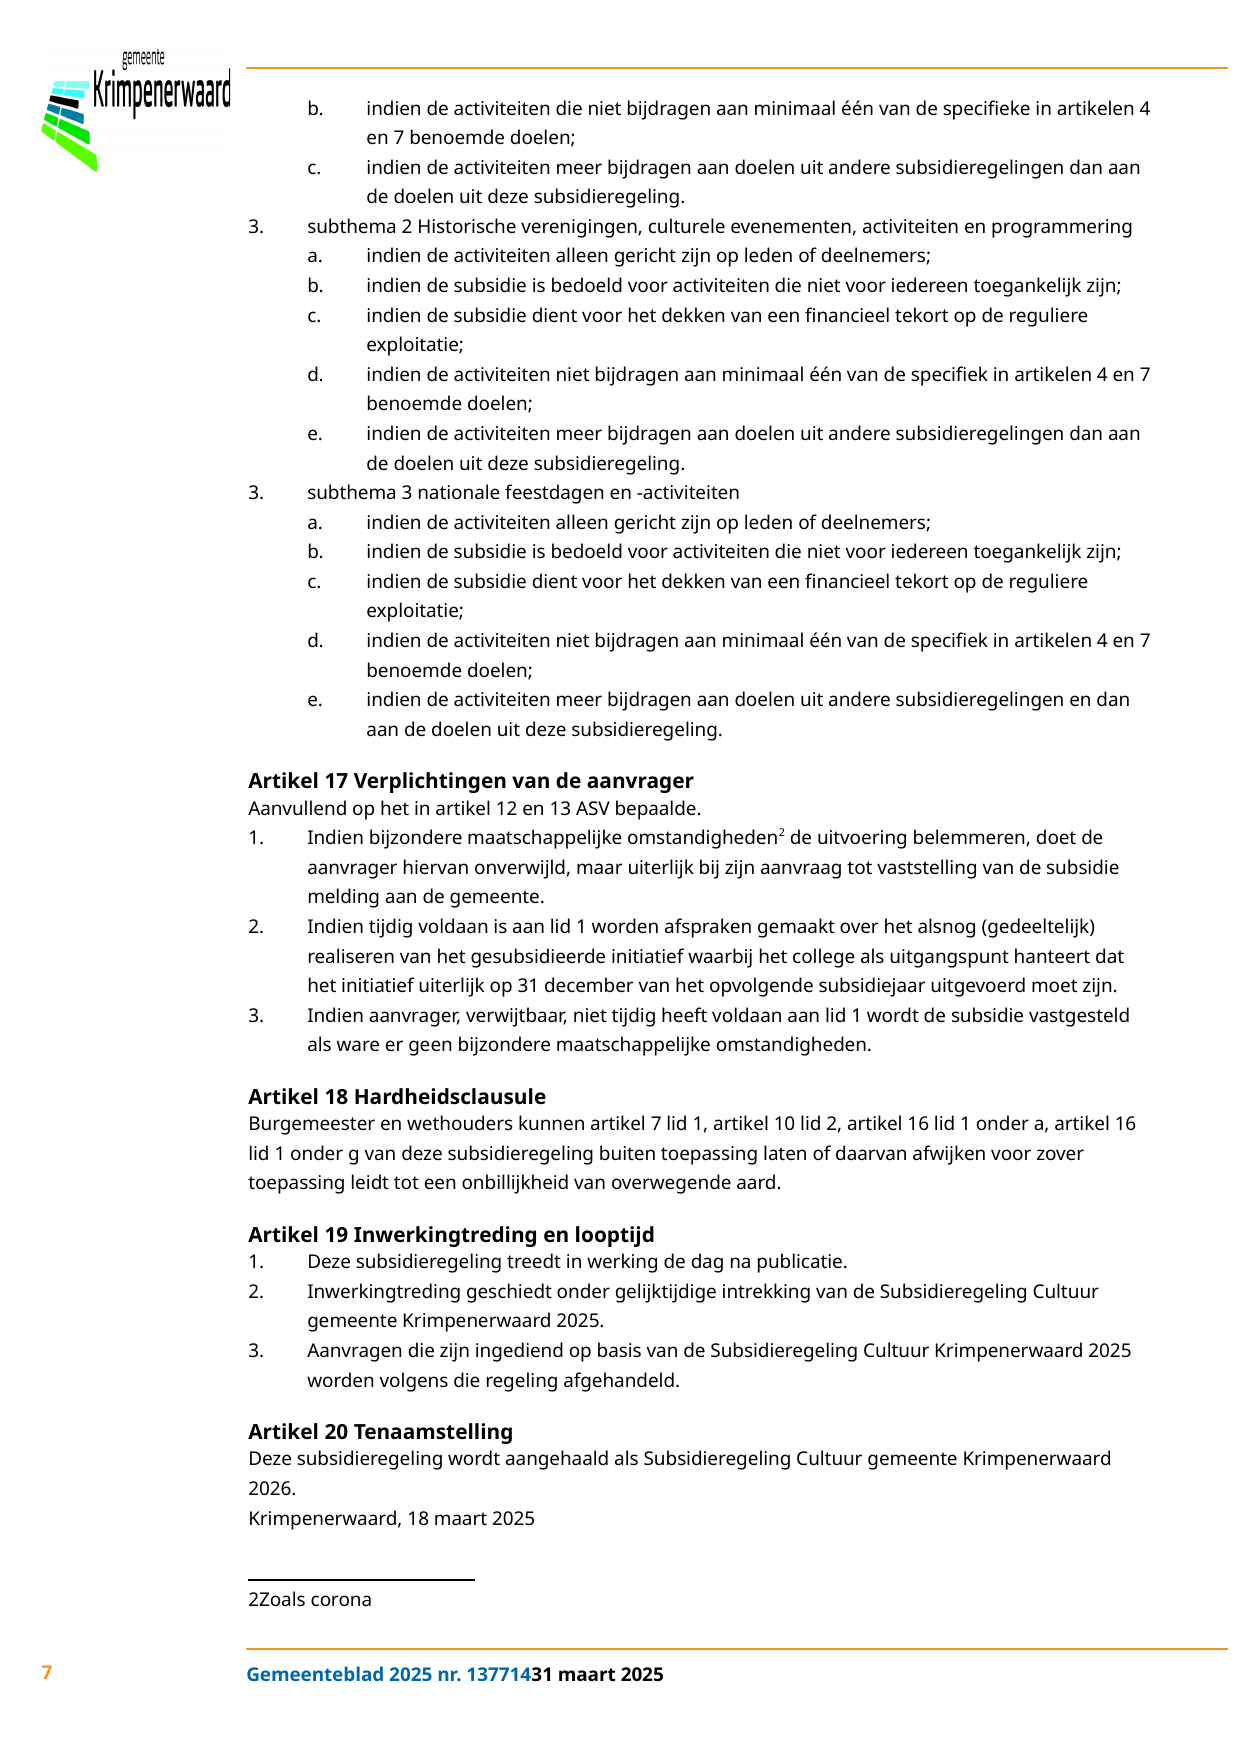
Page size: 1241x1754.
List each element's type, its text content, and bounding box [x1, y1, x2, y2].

list subthema 2 Historische verenigingen, culturele evenementen, activiteiten en programmering [248, 213, 1152, 239]
picture [41, 47, 231, 172]
text Burgemeester en wethouders kunnen artikel 7 lid 1, artikel 10 lid 2, artikel 16 lid 1 onder a, artikel 16 lid 1 onder g van deze subsidieregeling buiten toepassing laten of daarvan afwijken voor zover toepassing leidt tot een onbillijkheid van overwegende aard. [248, 1110, 1152, 1195]
list Indien aanvrager, verwijtbaar, niet tijdig heeft voldaan aan lid 1 wordt de subsidie vastgesteld als ware er geen bijzondere maatschappelijke omstandigheden. [248, 1002, 1152, 1057]
list indien de activiteiten meer bijdragen aan doelen uit andere subsidieregelingen en dan aan de doelen uit deze subsidieregeling. [307, 686, 1152, 742]
list Indien tijdig voldaan is aan lid 1 worden afspraken gemaakt over het alsnog (gedeeltelijk) realiseren van het gesubsidieerde initiatief waarbij het college als uitgangspunt hanteert dat het initiatief uiterlijk op 31 december van het opvolgende subsidiejaar uitgevoerd moet zijn. [248, 913, 1152, 998]
list Deze subsidieregeling treedt in werking de dag na publicatie. [248, 1248, 1152, 1274]
list Aanvragen die zijn ingediend op basis van de Subsidieregeling Cultuur Krimpenerwaard 2025 worden volgens die regeling afgehandeld. [248, 1337, 1152, 1392]
text Aanvullend op het in artikel 12 en 13 ASV bepaalde. [248, 795, 1152, 821]
list indien de activiteiten meer bijdragen aan doelen uit andere subsidieregelingen dan aan de doelen uit deze subsidieregeling. [307, 420, 1152, 476]
list Zoals corona [248, 1586, 1152, 1612]
text Artikel 20 Tenaamstelling [248, 1417, 1152, 1446]
list Inwerkingtreding geschiedt onder gelijktijdige intrekking van de Subsidieregeling Cultuur gemeente Krimpenerwaard 2025. [248, 1278, 1152, 1333]
text Artikel 19 Inwerkingtreding en looptijd [248, 1220, 1152, 1248]
text Krimpenerwaard, 18 maart 2025 [248, 1505, 1152, 1531]
list indien de activiteiten niet bijdragen aan minimaal één van de specifiek in artikelen 4 en 7 benoemde doelen; [307, 627, 1152, 683]
list Indien bijzondere maatschappelijke omstandigheden de uitvoering belemmeren, doet de aanvrager hiervan onverwijld, maar uiterlijk bij zijn aanvraag tot vaststelling van de subsidie melding aan de gemeente. [248, 824, 1152, 909]
text Artikel 18 Hardheidsclausule [248, 1082, 1152, 1110]
text Artikel 17 Verplichtingen van de aanvrager [248, 766, 1152, 795]
list subthema 3 nationale feestdagen en -activiteiten [248, 479, 1152, 505]
list indien de activiteiten die niet bijdragen aan minimaal één van de specifieke in artikelen 4 en 7 benoemde doelen; [307, 95, 1152, 150]
list indien de subsidie dient voor het dekken van een financieel tekort op de reguliere exploitatie; [307, 302, 1152, 357]
list indien de activiteiten alleen gericht zijn op leden of deelnemers; [307, 509, 1152, 535]
list indien de subsidie is bedoeld voor activiteiten die niet voor iedereen toegankelijk zijn; [307, 538, 1152, 564]
list indien de subsidie dient voor het dekken van een financieel tekort op de reguliere exploitatie; [307, 568, 1152, 623]
text Deze subsidieregeling wordt aangehaald als Subsidieregeling Cultuur gemeente Krimpenerwaard 2026. [248, 1446, 1152, 1501]
list indien de activiteiten alleen gericht zijn op leden of deelnemers; [307, 243, 1152, 268]
list indien de activiteiten meer bijdragen aan doelen uit andere subsidieregelingen dan aan de doelen uit deze subsidieregeling. [307, 154, 1152, 209]
list indien de subsidie is bedoeld voor activiteiten die niet voor iedereen toegankelijk zijn; [307, 272, 1152, 298]
list indien de activiteiten niet bijdragen aan minimaal één van de specifiek in artikelen 4 en 7 benoemde doelen; [307, 361, 1152, 416]
